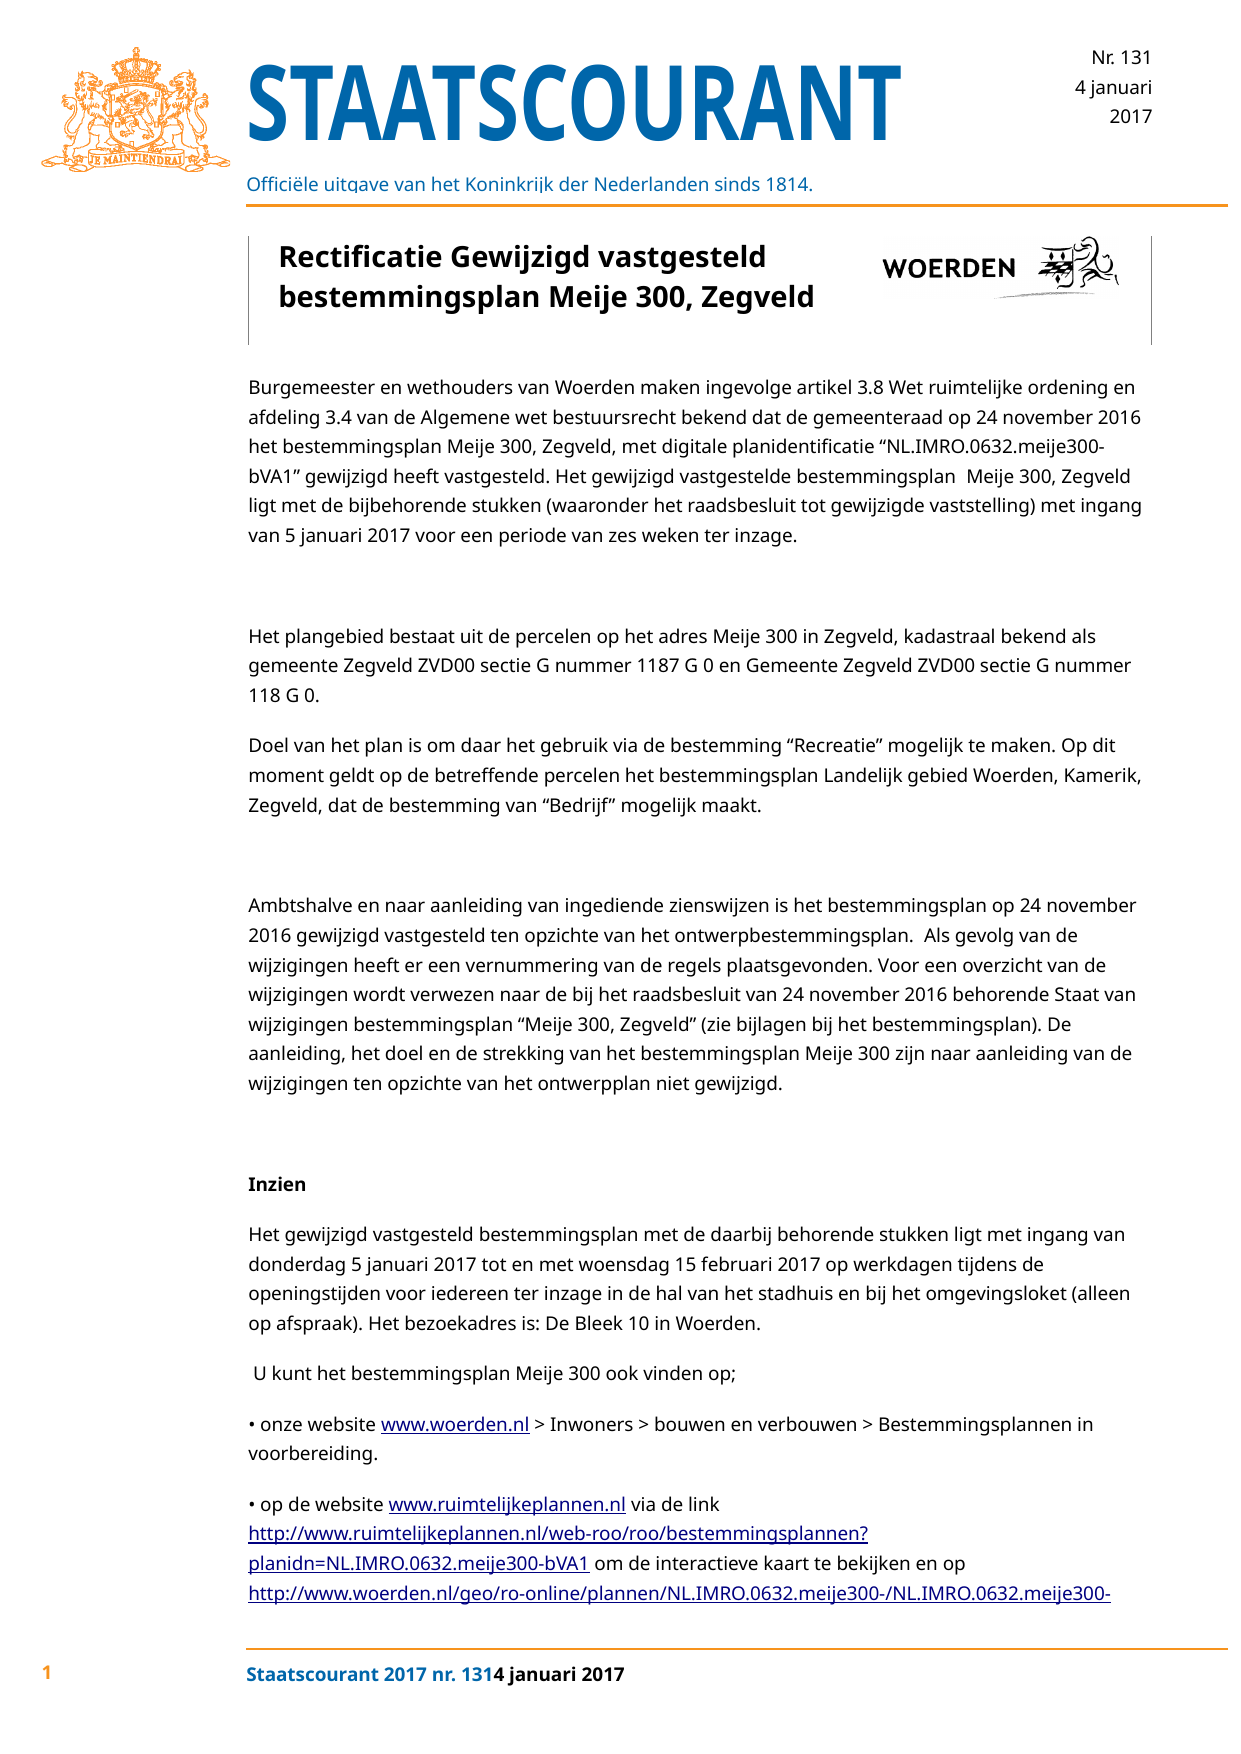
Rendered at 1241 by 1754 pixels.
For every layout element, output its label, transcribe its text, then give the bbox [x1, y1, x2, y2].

text U kunt het bestemmingsplan Meije 300 ook vinden op; [248, 1361, 1152, 1386]
table_header [850, 236, 1151, 345]
text Ambtshalve en naar aanleiding van ingediende zienswijzen is het bestemmingsplan op 24 november 2016 gewijzigd vastgesteld ten opzichte van het ontwerpbestemmingsplan. Als gevolg van de wijzigingen heeft er een vernummering van de regels plaatsgevonden. Voor een overzicht van de wijzigingen wordt verwezen naar de bij het raadsbesluit van 24 november 2016 behorende Staat van wijzigingen bestemmingsplan “Meije 300, Zegveld” (zie bijlagen bij het bestemmingsplan). De aanleiding, het doel en de strekking van het bestemmingsplan Meije 300 zijn naar aanleiding van de wijzigingen ten opzichte van het ontwerpplan niet gewijzigd. [248, 893, 1152, 1096]
table_header Rectificatie Gewijzigd vastgesteld bestemmingsplan Meije 300, Zegveld [249, 236, 850, 345]
text Burgemeester en wethouders van Woerden maken ingevolge artikel 3.8 Wet ruimtelijke ordening en afdeling 3.4 van de Algemene wet bestuursrecht bekend dat de gemeenteraad op 24 november 2016 het bestemmingsplan Meije 300, Zegveld, met digitale planidentificatie “NL.IMRO.0632.meije300-bVA1” gewijzigd heeft vastgesteld. Het gewijzigd vastgestelde bestemmingsplan Meije 300, Zegveld ligt met de bijbehorende stukken (waaronder het raadsbesluit tot gewijzigde vaststelling) met ingang van 5 januari 2017 voor een periode van zes weken ter inzage. [248, 374, 1152, 548]
text • op de website www.ruimtelijkeplannen.nl via de link http://www.ruimtelijkeplannen.nl/web-roo/roo/bestemmingsplannen?planidn=NL.IMRO.0632.meije300-bVA1 om de interactieve kaart te bekijken en op http://www.woerden.nl/geo/ro-online/plannen/NL.IMRO.0632.meije300-/NL.IMRO.0632.meije300- [248, 1491, 1152, 1605]
text Doel van het plan is om daar het gebruik via de bestemming “Recreatie” mogelijk te maken. Op dit moment geldt op de betreffende percelen het bestemmingsplan Landelijk gebied Woerden, Kamerik, Zegveld, dat de bestemming van “Bedrijf” mogelijk maakt. [248, 733, 1152, 817]
text Het plangebied bestaat uit de percelen op het adres Meije 300 in Zegveld, kadastraal bekend als gemeente Zegveld ZVD00 sectie G nummer 1187 G 0 en Gemeente Zegveld ZVD00 sectie G nummer 118 G 0. [248, 623, 1152, 708]
picture [41, 47, 231, 172]
text Het gewijzigd vastgesteld bestemmingsplan met de daarbij behorende stukken ligt met ingang van donderdag 5 januari 2017 tot en met woensdag 15 februari 2017 op werkdagen tijdens de openingstijden voor iedereen ter inzage in de hal van het stadhuis en bij het omgevingsloket (alleen op afspraak). Het bezoekadres is: De Bleek 10 in Woerden. [248, 1221, 1152, 1336]
picture [882, 236, 1119, 299]
text • onze website www.woerden.nl > Inwoners > bouwen en verbouwen > Bestemmingsplannen in voorbereiding. [248, 1411, 1152, 1466]
text Inzien [248, 1171, 1152, 1197]
